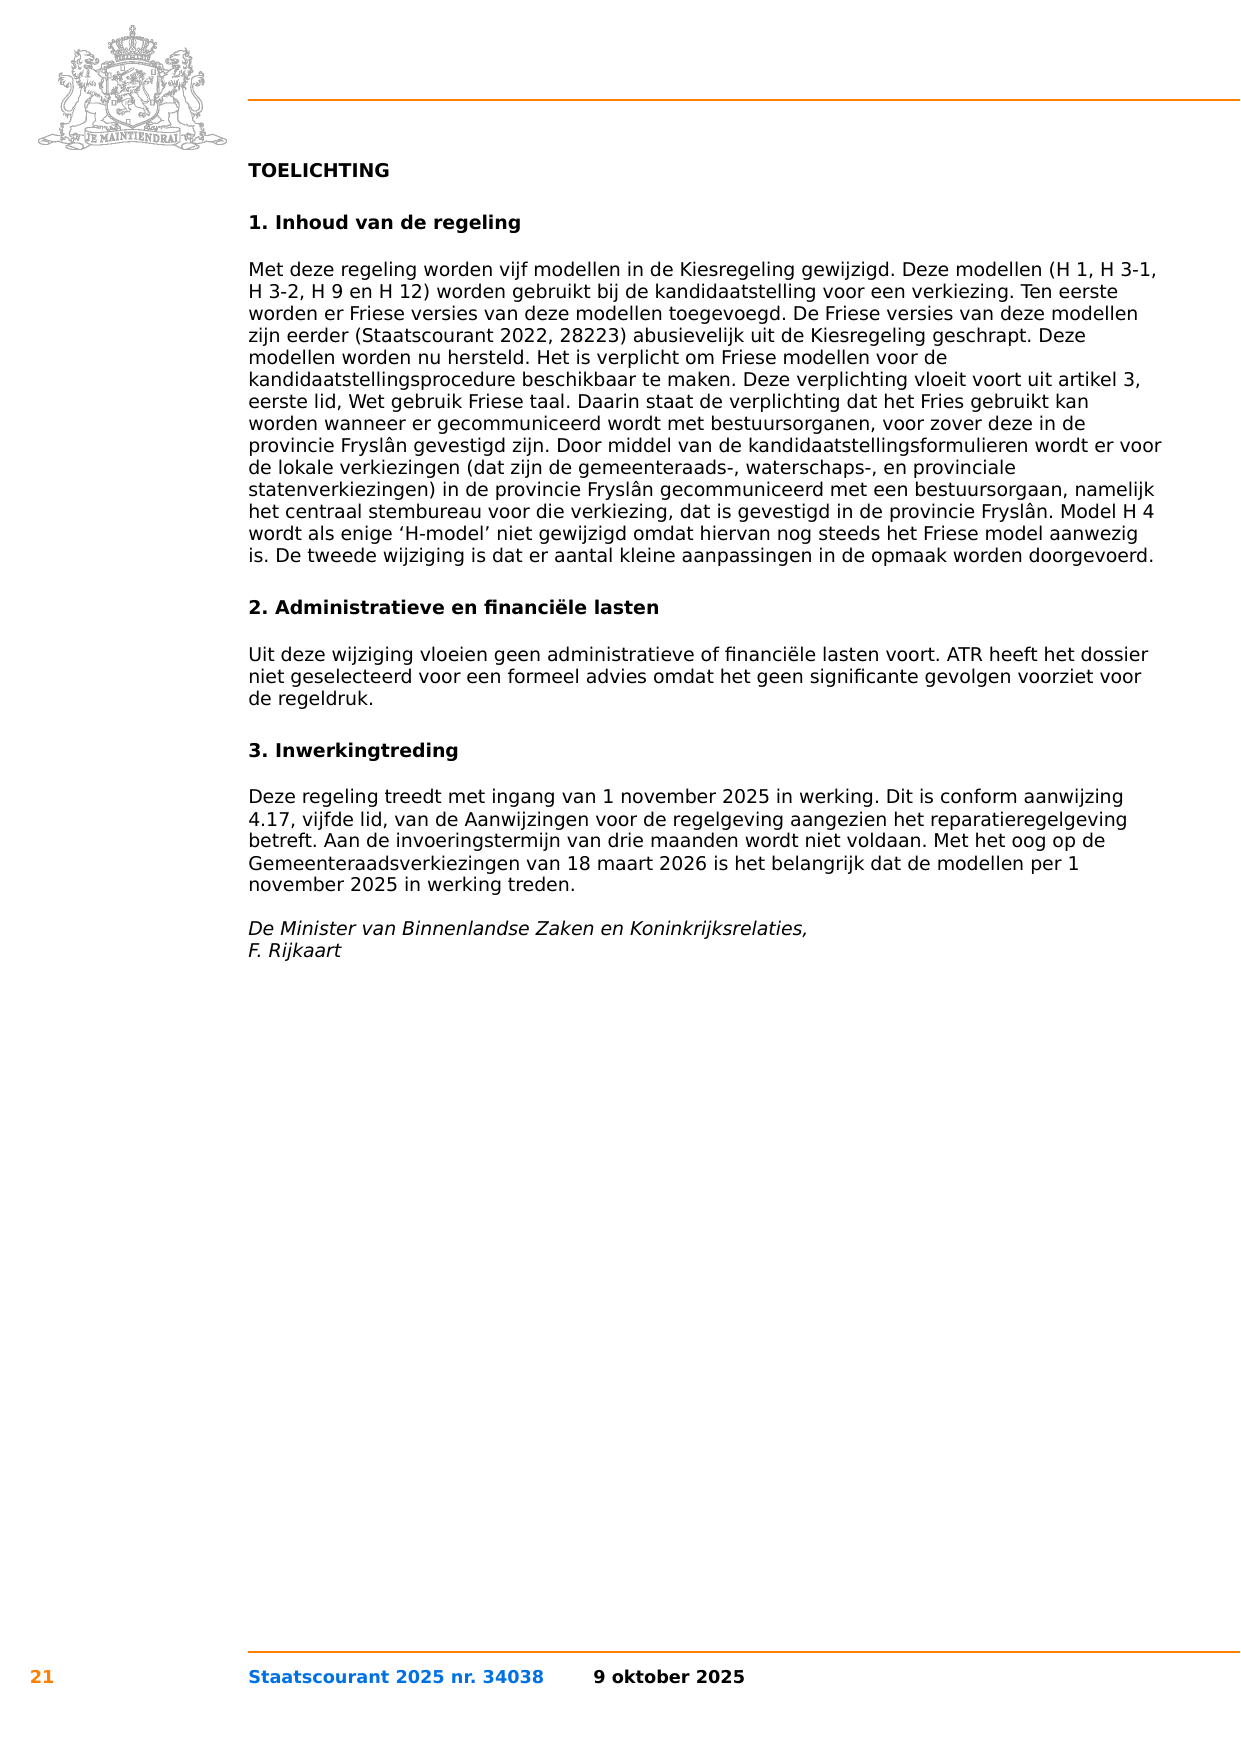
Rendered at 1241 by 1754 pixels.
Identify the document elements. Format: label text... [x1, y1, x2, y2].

text Deze regeling treedt met ingang van 1 november 2025 in werking. Dit is conform aanwijzing 4.17, vijfde lid, van de Aanwijzingen voor de regelgeving aangezien het reparatieregelgeving betreft. Aan de invoeringstermijn van drie maanden wordt niet voldaan. Met het oog op de Gemeenteraadsverkiezingen van 18 maart 2026 is het belangrijk dat de modellen per 1 november 2025 in werking treden. [248, 786, 1163, 896]
subtitle TOELICHTING [248, 160, 1163, 182]
subtitle 1. Inhoud van de regeling [248, 212, 1163, 234]
text Met deze regeling worden vijf modellen in de Kiesregeling gewijzigd. Deze modellen (H 1, H 3-1, H 3-2, H 9 en H 12) worden gebruikt bij de kandidaatstelling voor een verkiezing. Ten eerste worden er Friese versies van deze modellen toegevoegd. De Friese versies van deze modellen zijn eerder (Staatscourant 2022, 28223) abusievelijk uit de Kiesregeling geschrapt. Deze modellen worden nu hersteld. Het is verplicht om Friese modellen voor de kandidaatstellingsprocedure beschikbaar te maken. Deze verplichting vloeit voort uit artikel 3, eerste lid, Wet gebruik Friese taal. Daarin staat de verplichting dat het Fries gebruikt kan worden wanneer er gecommuniceerd wordt met bestuursorganen, voor zover deze in de provincie Fryslân gevestigd zijn. Door middel van de kandidaatstellingsformulieren wordt er voor de lokale verkiezingen (dat zijn de gemeenteraads-, waterschaps-, en provinciale statenverkiezingen) in de provincie Fryslân gecommuniceerd met een bestuursorgaan, namelijk het centraal stembureau voor die verkiezing, dat is gevestigd in de provincie Fryslân. Model H 4 wordt als enige ‘H-model’ niet gewijzigd omdat hiervan nog steeds het Friese model aanwezig is. De tweede wijziging is dat er aantal kleine aanpassingen in de opmaak worden doorgevoerd. [248, 259, 1163, 567]
text Uit deze wijziging vloeien geen administratieve of financiële lasten voort. ATR heeft het dossier niet geselecteerd voor een formeel advies omdat het geen significante gevolgen voorziet voor de regeldruk. [248, 643, 1163, 709]
picture [38, 25, 227, 150]
text De Minister van Binnenlandse Zaken en Koninkrijksrelaties, F. Rijkaart [248, 918, 1163, 962]
subtitle 3. Inwerkingtreding [248, 739, 1163, 761]
subtitle 2. Administratieve en financiële lasten [248, 597, 1163, 618]
